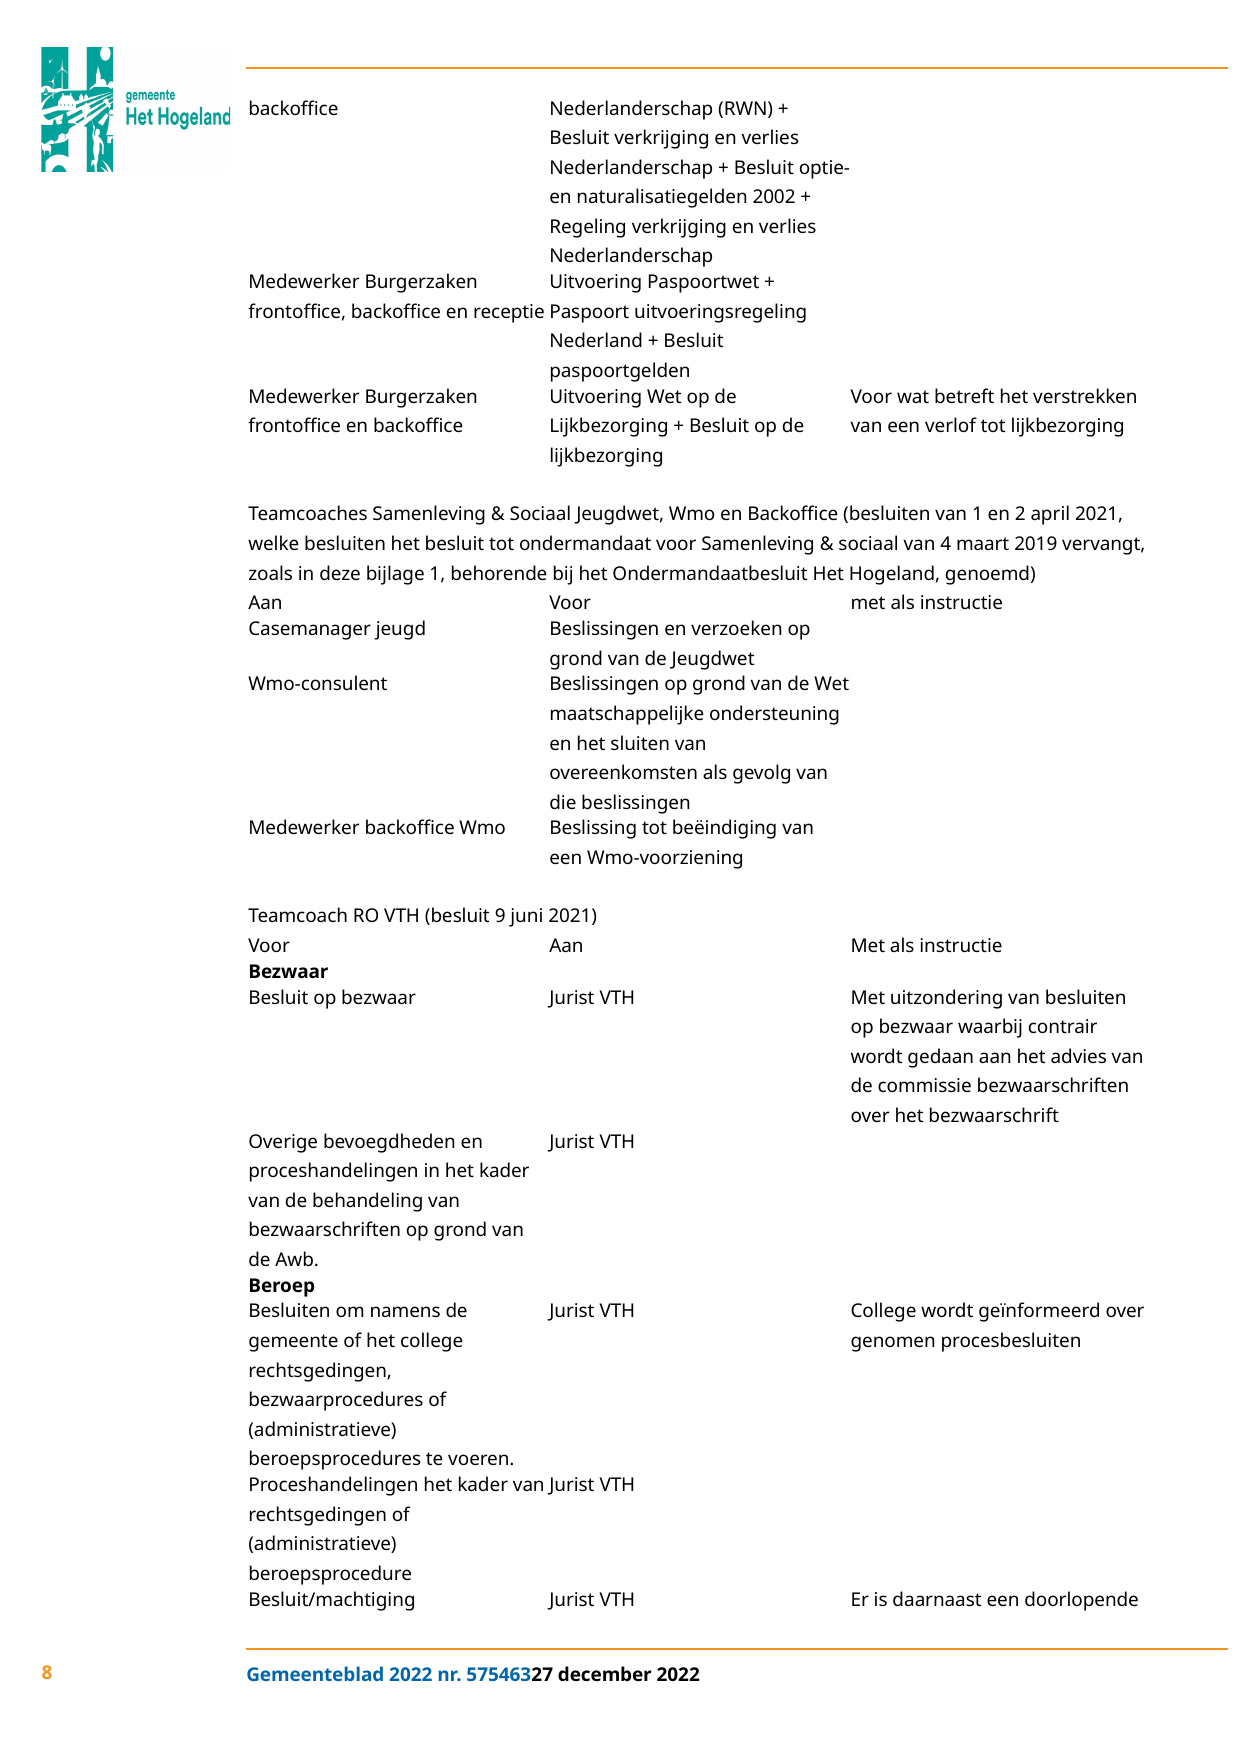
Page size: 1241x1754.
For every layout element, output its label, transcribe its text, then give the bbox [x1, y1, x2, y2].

table_cell [850, 1471, 1152, 1586]
table_cell Beslissingen en verzoeken op grond van de Jeugdwet [549, 615, 850, 671]
table_cell Beslissing tot beëindiging van een Wmo-voorziening [549, 815, 850, 870]
table_cell Jurist VTH [549, 1586, 850, 1612]
table_cell Jurist VTH [549, 1128, 850, 1272]
table_cell Proceshandelingen het kader van rechtsgedingen of (administratieve) beroepsprocedure [248, 1471, 549, 1586]
table_header met als instructie [850, 590, 1152, 615]
table_cell [850, 815, 1152, 870]
table_cell [549, 1272, 850, 1298]
table_cell Jurist VTH [549, 1471, 850, 1586]
table_cell Er is daarnaast een doorlopende [850, 1586, 1152, 1612]
table_cell Beslissingen op grond van de Wet maatschappelijke ondersteuning en het sluiten van overeenkomsten als gevolg van die beslissingen [549, 671, 850, 814]
table_cell Besluiten om namens de gemeente of het college rechtsgedingen, bezwaarprocedures of (administratieve) beroepsprocedures te voeren. [248, 1298, 549, 1471]
table_header Aan [549, 933, 850, 958]
table_cell [850, 269, 1152, 383]
table_cell backoffice [248, 95, 549, 268]
table_cell [850, 95, 1152, 268]
table_cell College wordt geïnformeerd over genomen procesbesluiten [850, 1298, 1152, 1471]
table_header Aan [248, 590, 549, 615]
table_cell Besluit/machtiging [248, 1586, 549, 1612]
table_header Voor [248, 933, 549, 958]
table_cell [850, 1128, 1152, 1272]
table_cell Voor wat betreft het verstrekken van een verlof tot lijkbezorging [850, 383, 1152, 468]
text Teamcoach RO VTH (besluit 9 juni 2021) [248, 903, 1152, 928]
table_cell Medewerker Burgerzaken frontoffice en backoffice [248, 383, 549, 468]
table_cell [850, 671, 1152, 814]
table_cell [850, 1272, 1152, 1298]
table_cell Uitvoering Wet op de Lijkbezorging + Besluit op de lijkbezorging [549, 383, 850, 468]
table_header Voor [549, 590, 850, 615]
table_cell Wmo-consulent [248, 671, 549, 814]
table_cell Nederlanderschap (RWN) + Besluit verkrijging en verlies Nederlanderschap + Besluit optie- en naturalisatiegelden 2002 + Regeling verkrijging en verlies Nederlanderschap [549, 95, 850, 268]
table_cell Beroep [248, 1272, 549, 1298]
table_header Met als instructie [850, 933, 1152, 958]
text Teamcoaches Samenleving & Sociaal Jeugdwet, Wmo en Backoffice (besluiten van 1 en 2 april 2021, welke besluiten het besluit tot ondermandaat voor Samenleving & sociaal van 4 maart 2019 vervangt, zoals in deze bijlage 1, behorende bij het Ondermandaatbesluit Het Hogeland, genoemd) [248, 501, 1152, 586]
table_cell Overige bevoegdheden en proceshandelingen in het kader van de behandeling van bezwaarschriften op grond van de Awb. [248, 1128, 549, 1272]
table_cell Besluit op bezwaar [248, 984, 549, 1128]
table_cell Medewerker Burgerzaken frontoffice, backoffice en receptie [248, 269, 549, 383]
table_cell Uitvoering Paspoortwet + Paspoort uitvoeringsregeling Nederland + Besluit paspoortgelden [549, 269, 850, 383]
table_cell Jurist VTH [549, 984, 850, 1128]
table_cell Bezwaar [248, 958, 549, 984]
table_cell [850, 958, 1152, 984]
table_cell Casemanager jeugd [248, 615, 549, 671]
table_cell Met uitzondering van besluiten op bezwaar waarbij contrair wordt gedaan aan het advies van de commissie bezwaarschriften over het bezwaarschrift [850, 984, 1152, 1128]
table_cell [549, 958, 850, 984]
table_cell Medewerker backoffice Wmo [248, 815, 549, 870]
picture [41, 47, 231, 172]
table_cell Jurist VTH [549, 1298, 850, 1471]
table_cell [850, 615, 1152, 671]
